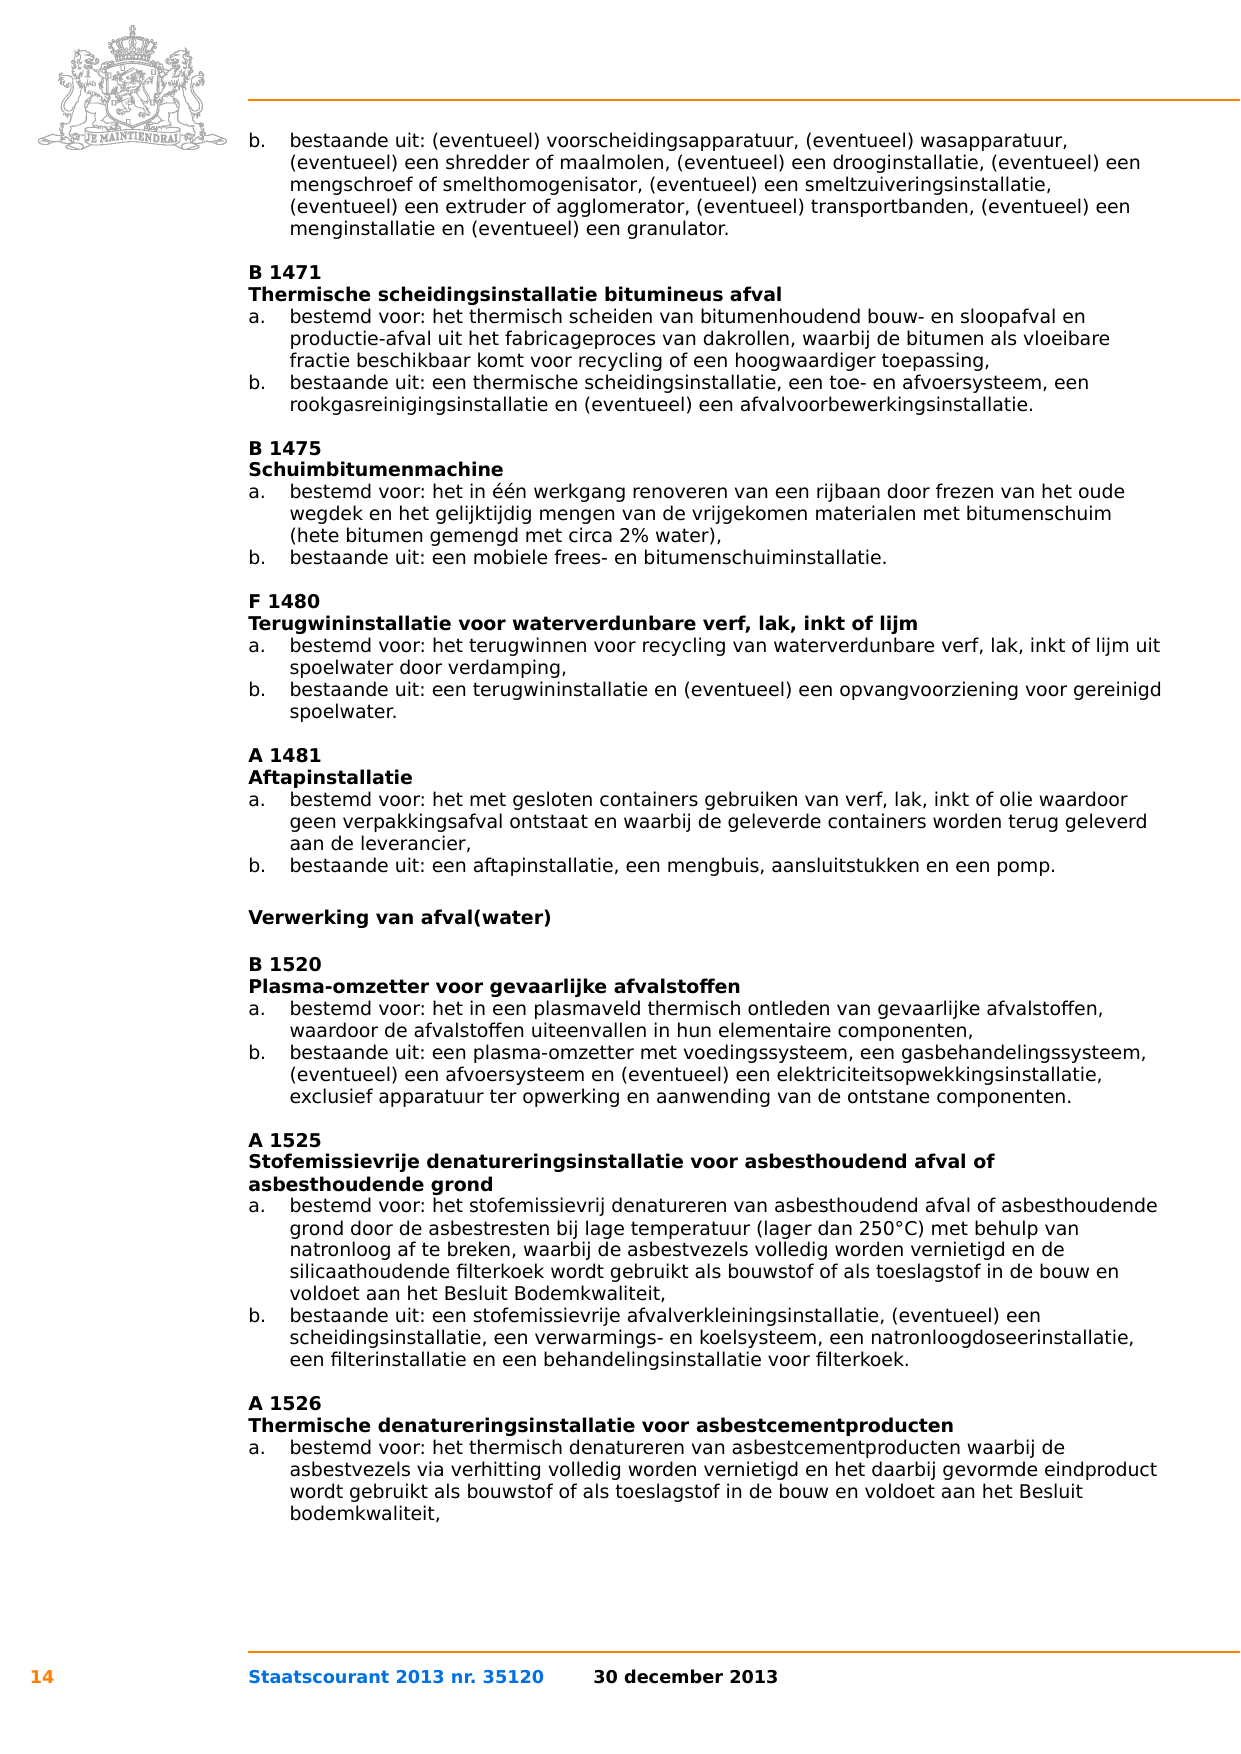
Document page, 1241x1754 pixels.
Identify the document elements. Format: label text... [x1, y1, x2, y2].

text b. bestaande uit: een aftapinstallatie, een mengbuis, aansluitstukken en een pomp. [248, 855, 1163, 877]
text Terugwininstallatie voor waterverdunbare verf, lak, inkt of lijm [248, 613, 1163, 635]
text B 1471 [248, 262, 1163, 284]
subtitle Verwerking van afval(water) [248, 907, 1163, 929]
text B 1475 [248, 437, 1163, 459]
text Thermische denatureringsinstallatie voor asbestcementproducten [248, 1415, 1163, 1437]
text a. bestemd voor: het met gesloten containers gebruiken van verf, lak, inkt of olie waardoor geen verpakkingsafval ontstaat en waarbij de geleverde containers worden terug geleverd aan de leverancier, [248, 789, 1163, 855]
text A 1526 [248, 1393, 1163, 1415]
text Stofemissievrije denatureringsinstallatie voor asbesthoudend afval of asbesthoudende grond [248, 1151, 1163, 1195]
text b. bestaande uit: een thermische scheidingsinstallatie, een toe- en afvoersysteem, een rookgasreinigingsinstallatie en (eventueel) een afvalvoorbewerkingsinstallatie. [248, 372, 1163, 416]
text b. bestaande uit: een plasma-omzetter met voedingssysteem, een gasbehandelingssysteem, (eventueel) een afvoersysteem en (eventueel) een elektriciteitsopwekkingsinstallatie, exclusief apparatuur ter opwerking en aanwending van de ontstane componenten. [248, 1042, 1163, 1108]
text a. bestemd voor: het thermisch scheiden van bitumenhoudend bouw- en sloopafval en productie-afval uit het fabricageproces van dakrollen, waarbij de bitumen als vloeibare fractie beschikbaar komt voor recycling of een hoogwaardiger toepassing, [248, 306, 1163, 372]
text b. bestaande uit: een mobiele frees- en bitumenschuiminstallatie. [248, 547, 1163, 569]
text b. bestaande uit: een terugwininstallatie en (eventueel) een opvangvoorziening voor gereinigd spoelwater. [248, 679, 1163, 723]
text Plasma-omzetter voor gevaarlijke afvalstoffen [248, 976, 1163, 998]
text Thermische scheidingsinstallatie bitumineus afval [248, 284, 1163, 306]
text A 1481 [248, 745, 1163, 767]
text F 1480 [248, 591, 1163, 613]
text A 1525 [248, 1129, 1163, 1151]
text b. bestaande uit: (eventueel) voorscheidingsapparatuur, (eventueel) wasapparatuur, (eventueel) een shredder of maalmolen, (eventueel) een drooginstallatie, (eventueel) een mengschroef of smelthomogenisator, (eventueel) een smeltzuiveringsinstallatie, (eventueel) een extruder of agglomerator, (eventueel) transportbanden, (eventueel) een menginstallatie en (eventueel) een granulator. [248, 130, 1163, 240]
picture [38, 25, 227, 150]
text b. bestaande uit: een stofemissievrije afvalverkleiningsinstallatie, (eventueel) een scheidingsinstallatie, een verwarmings- en koelsysteem, een natronloogdoseerinstallatie, een filterinstallatie en een behandelingsinstallatie voor filterkoek. [248, 1305, 1163, 1371]
text B 1520 [248, 954, 1163, 976]
text Schuimbitumenmachine [248, 459, 1163, 481]
text a. bestemd voor: het in één werkgang renoveren van een rijbaan door frezen van het oude wegdek en het gelijktijdig mengen van de vrijgekomen materialen met bitumenschuim (hete bitumen gemengd met circa 2% water), [248, 481, 1163, 547]
text Aftapinstallatie [248, 767, 1163, 789]
text a. bestemd voor: het thermisch denatureren van asbestcementproducten waarbij de asbestvezels via verhitting volledig worden vernietigd en het daarbij gevormde eindproduct wordt gebruikt als bouwstof of als toeslagstof in de bouw en voldoet aan het Besluit bodemkwaliteit, [248, 1437, 1163, 1525]
text a. bestemd voor: het in een plasmaveld thermisch ontleden van gevaarlijke afvalstoffen, waardoor de afvalstoffen uiteenvallen in hun elementaire componenten, [248, 998, 1163, 1042]
text a. bestemd voor: het stofemissievrij denatureren van asbesthoudend afval of asbesthoudende grond door de asbestresten bij lage temperatuur (lager dan 250°C) met behulp van natronloog af te breken, waarbij de asbestvezels volledig worden vernietigd en de silicaathoudende filterkoek wordt gebruikt als bouwstof of als toeslagstof in de bouw en voldoet aan het Besluit Bodemkwaliteit, [248, 1195, 1163, 1305]
text a. bestemd voor: het terugwinnen voor recycling van waterverdunbare verf, lak, inkt of lijm uit spoelwater door verdamping, [248, 635, 1163, 679]
